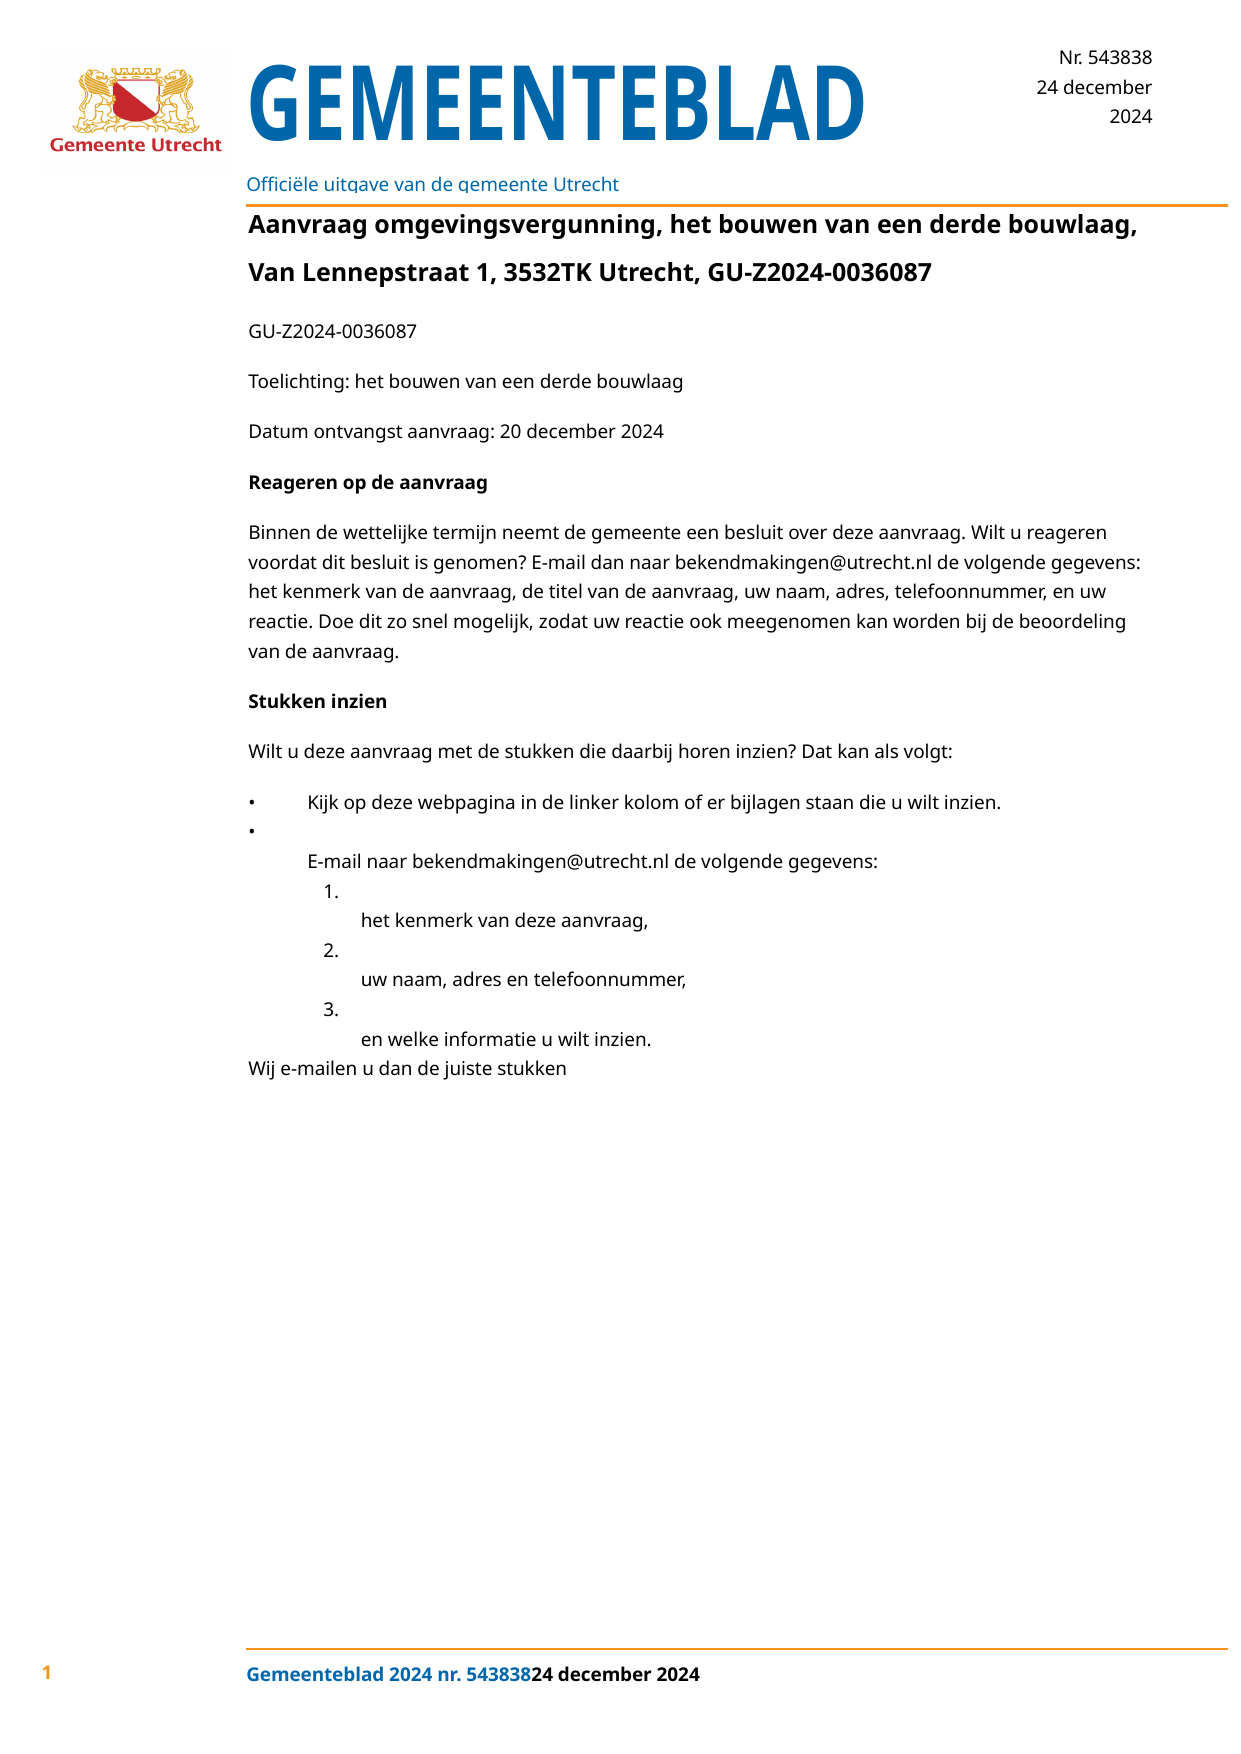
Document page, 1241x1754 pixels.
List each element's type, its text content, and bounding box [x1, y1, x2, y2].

picture [41, 47, 231, 172]
text Datum ontvangst aanvraag: 20 december 2024 [248, 419, 1152, 444]
list uw naam, adres en telefoonnummer, [323, 967, 1152, 992]
list E-mail naar bekendmakingen@utrecht.nl de volgende gegevens: [248, 848, 1152, 874]
text Wij e-mailen u dan de juiste stukken [248, 1055, 1152, 1081]
text Toelichting: het bouwen van een derde bouwlaag [248, 368, 1152, 394]
list Kijk op deze webpagina in de linker kolom of er bijlagen staan die u wilt inzien. [248, 789, 1152, 815]
text Binnen de wettelijke termijn neemt de gemeente een besluit over deze aanvraag. Wilt u reageren voordat dit besluit is genomen? E-mail dan naar bekendmakingen@utrecht.nl de volgende gegevens: het kenmerk van de aanvraag, de titel van de aanvraag, uw naam, adres, telefoonnummer, en uw reactie. Doe dit zo snel mogelijk, zodat uw reactie ook meegenomen kan worden bij de beoordeling van de aanvraag. [248, 519, 1152, 664]
text Reageren op de aanvraag [248, 469, 1152, 495]
list het kenmerk van deze aanvraag, [323, 907, 1152, 933]
list en welke informatie u wilt inzien. [323, 1026, 1152, 1052]
text Wilt u deze aanvraag met de stukken die daarbij horen inzien? Dat kan als volgt: [248, 739, 1152, 764]
text Aanvraag omgevingsvergunning, het bouwen van een derde bouwlaag, Van Lennepstraat 1, 3532TK Utrecht, GU-Z2024-0036087 [248, 207, 1152, 288]
text Stukken inzien [248, 688, 1152, 714]
text GU-Z2024-0036087 [248, 318, 1152, 344]
